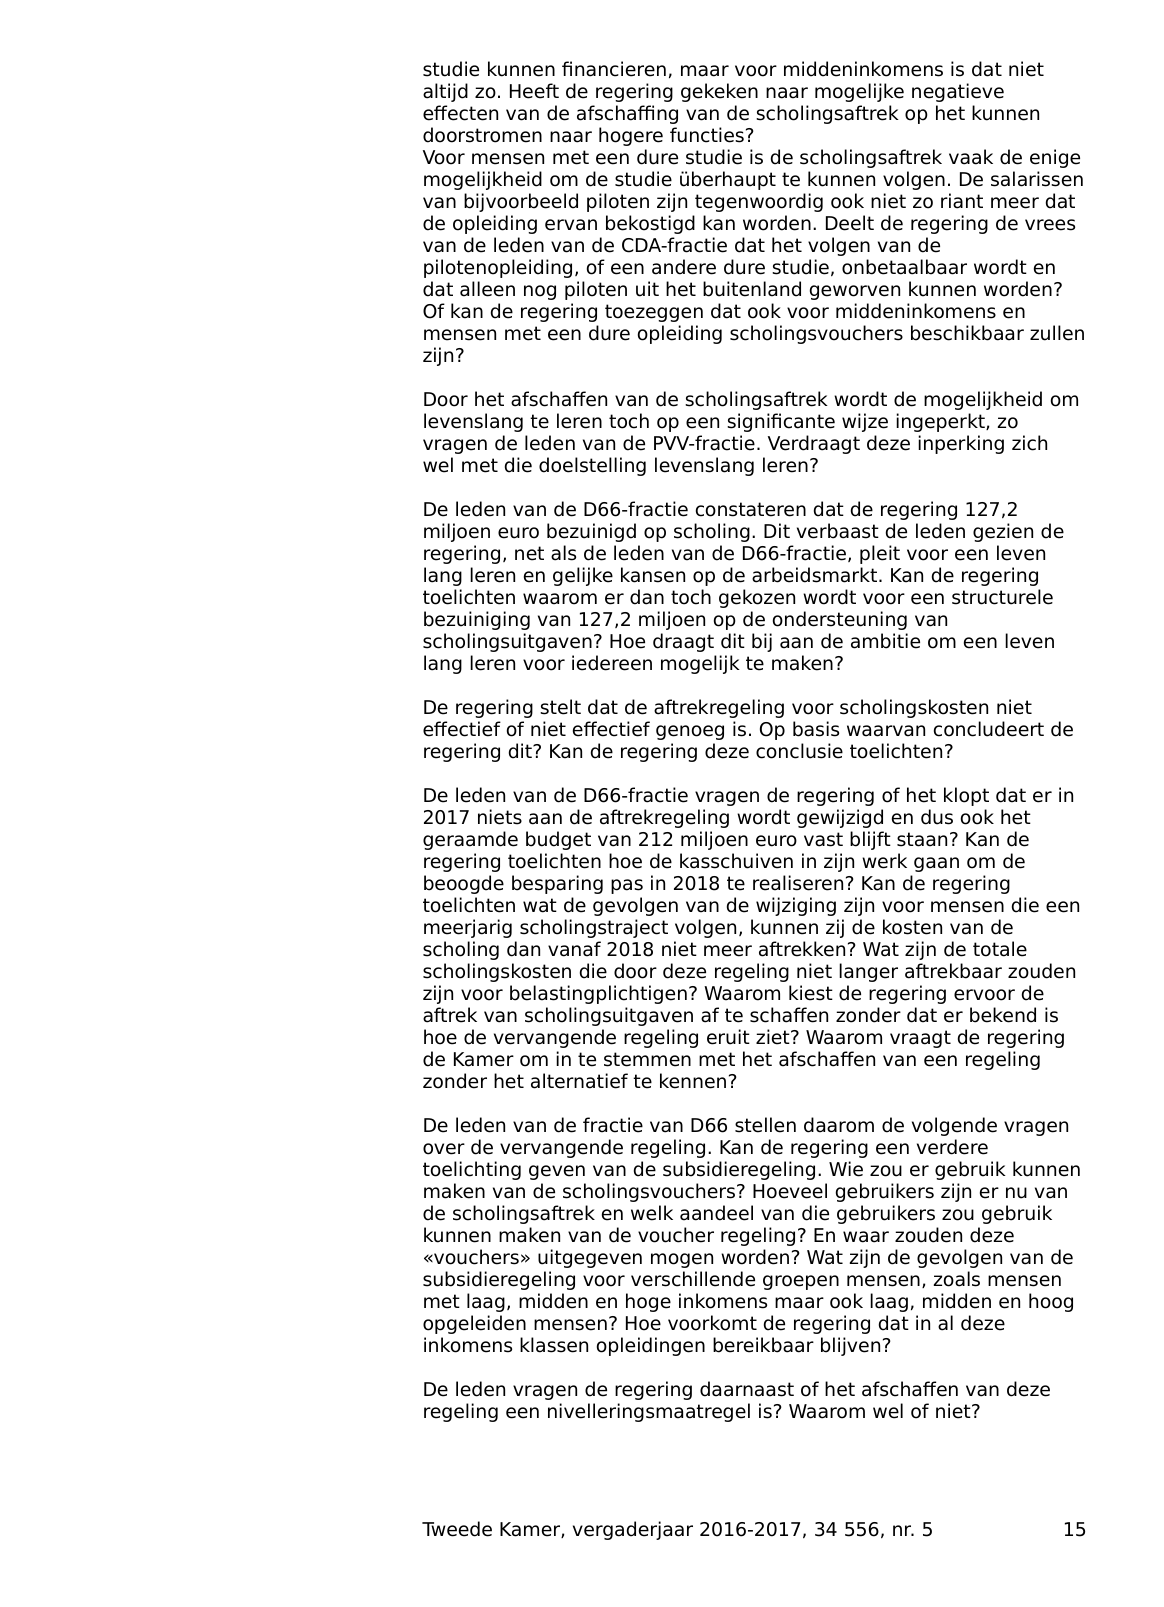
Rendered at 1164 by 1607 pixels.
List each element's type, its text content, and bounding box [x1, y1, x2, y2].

text De leden vragen de regering daarnaast of het afschaffen van deze regeling een nivelleringsmaatregel is? Waarom wel of niet? [422, 1379, 1087, 1423]
text Of kan de regering toezeggen dat ook voor middeninkomens en mensen met een dure opleiding scholingsvouchers beschikbaar zullen zijn? [422, 301, 1087, 367]
text De regering stelt dat de aftrekregeling voor scholingskosten niet effectief of niet effectief genoeg is. Op basis waarvan concludeert de regering dit? Kan de regering deze conclusie toelichten? [422, 697, 1087, 763]
text studie kunnen financieren, maar voor middeninkomens is dat niet altijd zo. Heeft de regering gekeken naar mogelijke negatieve effecten van de afschaffing van de scholingsaftrek op het kunnen doorstromen naar hogere functies? [422, 59, 1087, 147]
text Voor mensen met een dure studie is de scholingsaftrek vaak de enige mogelijkheid om de studie überhaupt te kunnen volgen. De salarissen van bijvoorbeeld piloten zijn tegenwoordig ook niet zo riant meer dat de opleiding ervan bekostigd kan worden. Deelt de regering de vrees van de leden van de CDA-fractie dat het volgen van de pilotenopleiding, of een andere dure studie, onbetaalbaar wordt en dat alleen nog piloten uit het buitenland geworven kunnen worden? [422, 147, 1087, 301]
text De leden van de D66-fractie vragen de regering of het klopt dat er in 2017 niets aan de aftrekregeling wordt gewijzigd en dus ook het geraamde budget van 212 miljoen euro vast blijft staan? Kan de regering toelichten hoe de kasschuiven in zijn werk gaan om de beoogde besparing pas in 2018 te realiseren? Kan de regering toelichten wat de gevolgen van de wijziging zijn voor mensen die een meerjarig scholingstraject volgen, kunnen zij de kosten van de scholing dan vanaf 2018 niet meer aftrekken? Wat zijn de totale scholingskosten die door deze regeling niet langer aftrekbaar zouden zijn voor belastingplichtigen? Waarom kiest de regering ervoor de aftrek van scholingsuitgaven af te schaffen zonder dat er bekend is hoe de vervangende regeling eruit ziet? Waarom vraagt de regering de Kamer om in te stemmen met het afschaffen van een regeling zonder het alternatief te kennen? [422, 785, 1087, 1093]
text De leden van de fractie van D66 stellen daarom de volgende vragen over de vervangende regeling. Kan de regering een verdere toelichting geven van de subsidieregeling. Wie zou er gebruik kunnen maken van de scholingsvouchers? Hoeveel gebruikers zijn er nu van de scholingsaftrek en welk aandeel van die gebruikers zou gebruik kunnen maken van de voucher regeling? En waar zouden deze «vouchers» uitgegeven mogen worden? Wat zijn de gevolgen van de subsidieregeling voor verschillende groepen mensen, zoals mensen met laag, midden en hoge inkomens maar ook laag, midden en hoog opgeleiden mensen? Hoe voorkomt de regering dat in al deze inkomens klassen opleidingen bereikbaar blijven? [422, 1115, 1087, 1357]
text Door het afschaffen van de scholingsaftrek wordt de mogelijkheid om levenslang te leren toch op een significante wijze ingeperkt, zo vragen de leden van de PVV-fractie. Verdraagt deze inperking zich wel met die doelstelling levenslang leren? [422, 389, 1087, 477]
text De leden van de D66-fractie constateren dat de regering 127,2 miljoen euro bezuinigd op scholing. Dit verbaast de leden gezien de regering, net als de leden van de D66-fractie, pleit voor een leven lang leren en gelijke kansen op de arbeidsmarkt. Kan de regering toelichten waarom er dan toch gekozen wordt voor een structurele bezuiniging van 127,2 miljoen op de ondersteuning van scholingsuitgaven? Hoe draagt dit bij aan de ambitie om een leven lang leren voor iedereen mogelijk te maken? [422, 499, 1087, 675]
